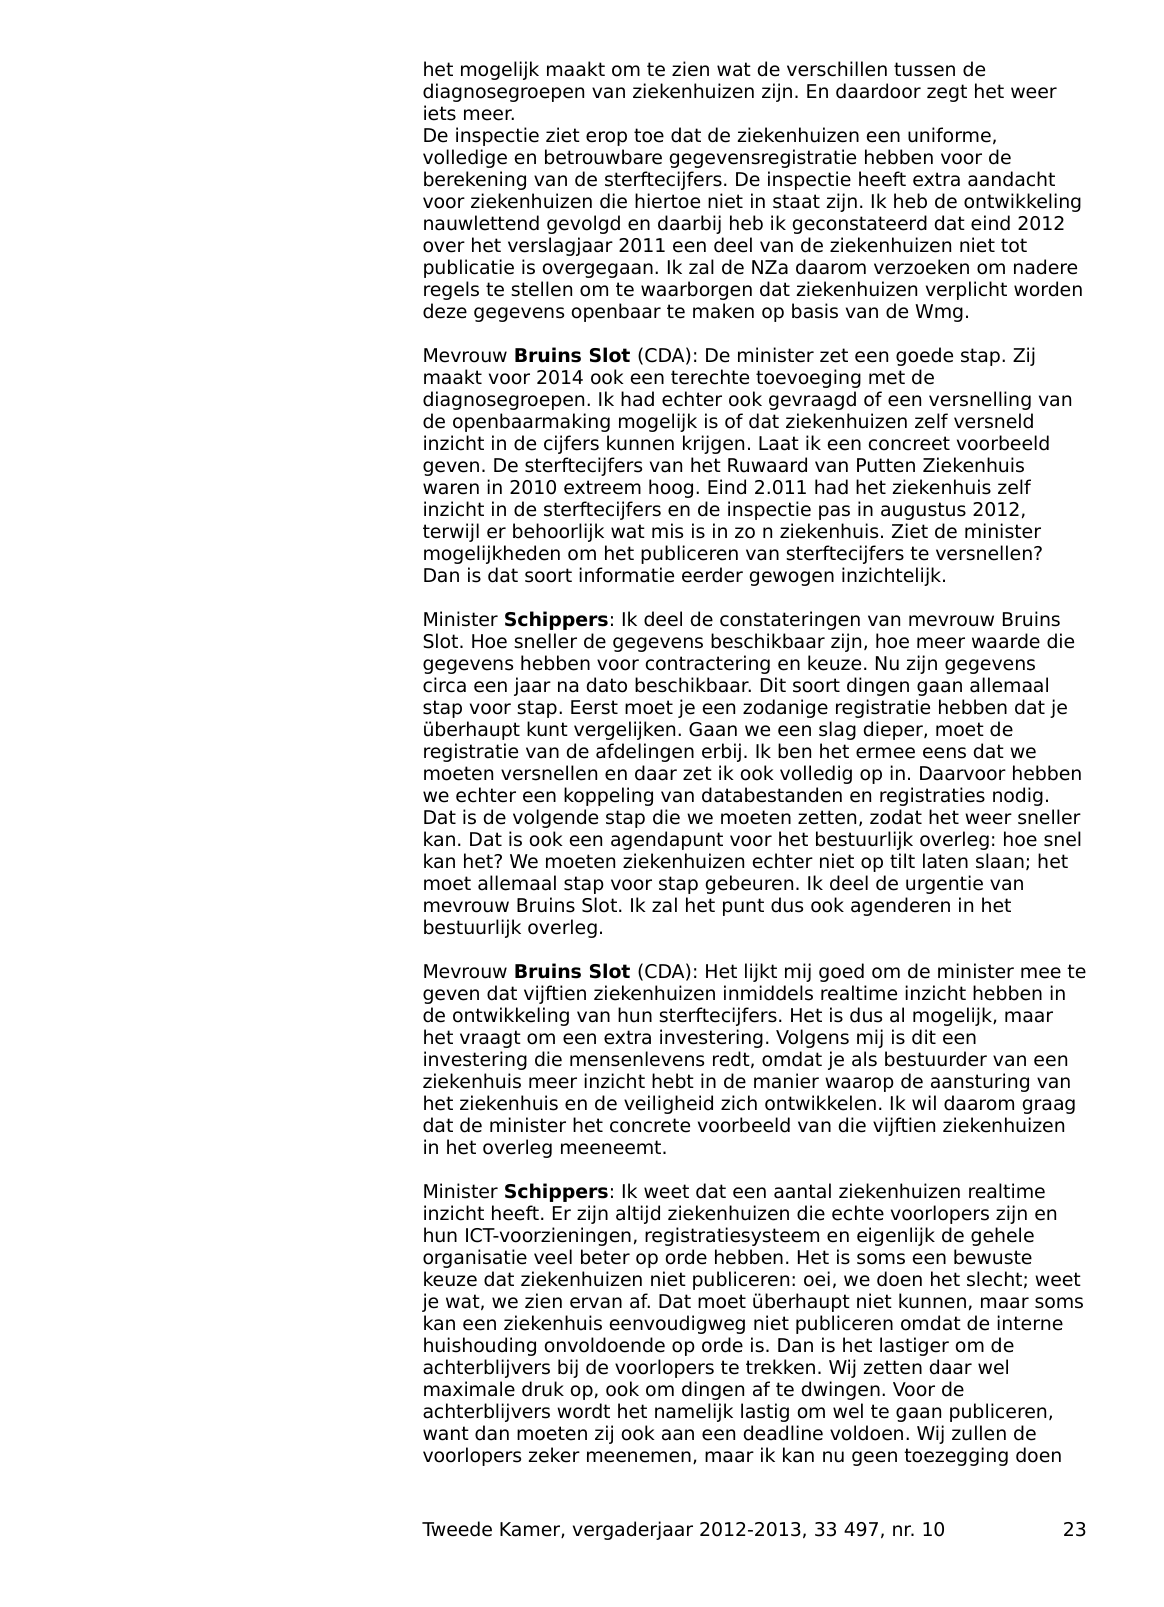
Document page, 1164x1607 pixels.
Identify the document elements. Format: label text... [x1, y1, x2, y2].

text De inspectie ziet erop toe dat de ziekenhuizen een uniforme, volledige en betrouwbare gegevensregistratie hebben voor de berekening van de sterftecijfers. De inspectie heeft extra aandacht voor ziekenhuizen die hiertoe niet in staat zijn. Ik heb de ontwikkeling nauwlettend gevolgd en daarbij heb ik geconstateerd dat eind 2012 over het verslagjaar 2011 een deel van de ziekenhuizen niet tot publicatie is overgegaan. Ik zal de NZa daarom verzoeken om nadere regels te stellen om te waarborgen dat ziekenhuizen verplicht worden deze gegevens openbaar te maken op basis van de Wmg. [422, 125, 1087, 323]
text het mogelijk maakt om te zien wat de verschillen tussen de diagnosegroepen van ziekenhuizen zijn. En daardoor zegt het weer iets meer. [422, 59, 1087, 125]
text Mevrouw Bruins Slot (CDA): Het lijkt mij goed om de minister mee te geven dat vijftien ziekenhuizen inmiddels realtime inzicht hebben in de ontwikkeling van hun sterftecijfers. Het is dus al mogelijk, maar het vraagt om een extra investering. Volgens mij is dit een investering die mensenlevens redt, omdat je als bestuurder van een ziekenhuis meer inzicht hebt in de manier waarop de aansturing van het ziekenhuis en de veiligheid zich ontwikkelen. Ik wil daarom graag dat de minister het concrete voorbeeld van die vijftien ziekenhuizen in het overleg meeneemt. [422, 961, 1087, 1159]
text Mevrouw Bruins Slot (CDA): De minister zet een goede stap. Zij maakt voor 2014 ook een terechte toevoeging met de diagnosegroepen. Ik had echter ook gevraagd of een versnelling van de openbaarmaking mogelijk is of dat ziekenhuizen zelf versneld inzicht in de cijfers kunnen krijgen. Laat ik een concreet voorbeeld geven. De sterftecijfers van het Ruwaard van Putten Ziekenhuis waren in 2010 extreem hoog. Eind 2.011 had het ziekenhuis zelf inzicht in de sterftecijfers en de inspectie pas in augustus 2012, terwijl er behoorlijk wat mis is in zo n ziekenhuis. Ziet de minister mogelijkheden om het publiceren van sterftecijfers te versnellen? Dan is dat soort informatie eerder gewogen inzichtelijk. [422, 345, 1087, 587]
text Minister Schippers: Ik deel de constateringen van mevrouw Bruins Slot. Hoe sneller de gegevens beschikbaar zijn, hoe meer waarde die gegevens hebben voor contractering en keuze. Nu zijn gegevens circa een jaar na dato beschikbaar. Dit soort dingen gaan allemaal stap voor stap. Eerst moet je een zodanige registratie hebben dat je überhaupt kunt vergelijken. Gaan we een slag dieper, moet de registratie van de afdelingen erbij. Ik ben het ermee eens dat we moeten versnellen en daar zet ik ook volledig op in. Daarvoor hebben we echter een koppeling van databestanden en registraties nodig. Dat is de volgende stap die we moeten zetten, zodat het weer sneller kan. Dat is ook een agendapunt voor het bestuurlijk overleg: hoe snel kan het? We moeten ziekenhuizen echter niet op tilt laten slaan; het moet allemaal stap voor stap gebeuren. Ik deel de urgentie van mevrouw Bruins Slot. Ik zal het punt dus ook agenderen in het bestuurlijk overleg. [422, 609, 1087, 939]
text Minister Schippers: Ik weet dat een aantal ziekenhuizen realtime inzicht heeft. Er zijn altijd ziekenhuizen die echte voorlopers zijn en hun ICT-voorzieningen, registratiesysteem en eigenlijk de gehele organisatie veel beter op orde hebben. Het is soms een bewuste keuze dat ziekenhuizen niet publiceren: oei, we doen het slecht; weet je wat, we zien ervan af. Dat moet überhaupt niet kunnen, maar soms kan een ziekenhuis eenvoudigweg niet publiceren omdat de interne huishouding onvoldoende op orde is. Dan is het lastiger om de achterblijvers bij de voorlopers te trekken. Wij zetten daar wel maximale druk op, ook om dingen af te dwingen. Voor de achterblijvers wordt het namelijk lastig om wel te gaan publiceren, want dan moeten zij ook aan een deadline voldoen. Wij zullen de voorlopers zeker meenemen, maar ik kan nu geen toezegging doen [422, 1181, 1087, 1467]
